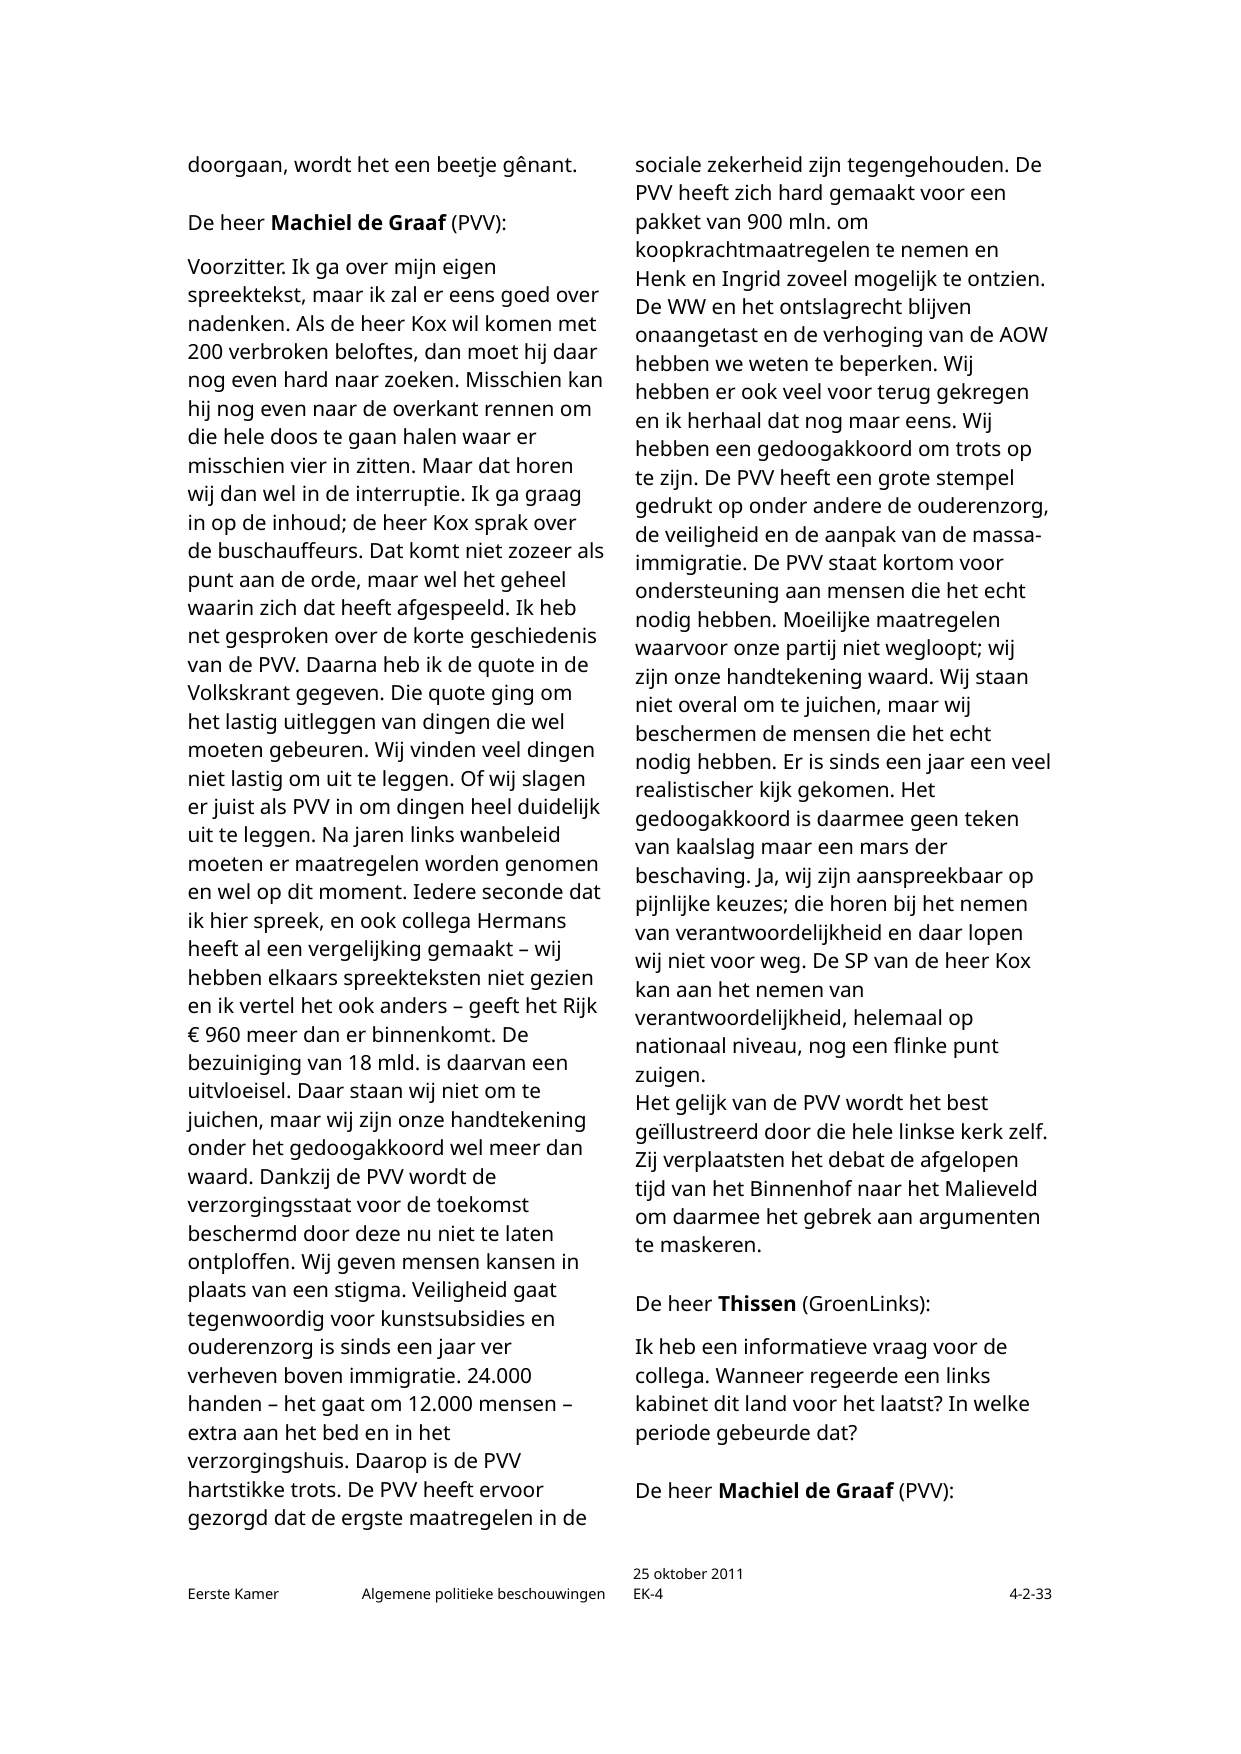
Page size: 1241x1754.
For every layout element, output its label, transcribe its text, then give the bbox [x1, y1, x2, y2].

text De heer Machiel de Graaf (PVV): [187, 208, 605, 237]
text doorgaan, wordt het een beetje gênant. [187, 150, 605, 178]
text Ik heb een informatieve vraag voor de collega. Wanneer regeerde een links kabinet dit land voor het laatst? In welke periode gebeurde dat? [635, 1332, 1053, 1446]
text De WW en het ontslagrecht blijven onaangetast en de verhoging van de AOW hebben we weten te beperken. Wij hebben er ook veel voor terug gekregen en ik herhaal dat nog maar eens. Wij hebben een gedoogakkoord om trots op te zijn. De PVV heeft een grote stempel gedrukt op onder andere de ouderenzorg, de veiligheid en de aanpak van de massa-immigratie. De PVV staat kortom voor ondersteuning aan mensen die het echt nodig hebben. Moeilijke maatregelen waarvoor onze partij niet wegloopt; wij zijn onze handtekening waard. Wij staan niet overal om te juichen, maar wij beschermen de mensen die het echt nodig hebben. Er is sinds een jaar een veel realistischer kijk gekomen. Het gedoogakkoord is daarmee geen teken van kaalslag maar een mars der beschaving. Ja, wij zijn aanspreekbaar op pijnlijke keuzes; die horen bij het nemen van verantwoordelijkheid en daar lopen wij niet voor weg. De SP van de heer Kox kan aan het nemen van verantwoordelijkheid, helemaal op nationaal niveau, nog een flinke punt zuigen. [635, 292, 1053, 1088]
text Voorzitter. Ik ga over mijn eigen spreektekst, maar ik zal er eens goed over nadenken. Als de heer Kox wil komen met 200 verbroken beloftes, dan moet hij daar nog even hard naar zoeken. Misschien kan hij nog even naar de overkant rennen om die hele doos te gaan halen waar er misschien vier in zitten. Maar dat horen wij dan wel in de interruptie. Ik ga graag in op de inhoud; de heer Kox sprak over de buschauffeurs. Dat komt niet zozeer als punt aan de orde, maar wel het geheel waarin zich dat heeft afgespeeld. Ik heb net gesproken over de korte geschiedenis van de PVV. Daarna heb ik de quote in de Volkskrant gegeven. Die quote ging om het lastig uitleggen van dingen die wel moeten gebeuren. Wij vinden veel dingen niet lastig om uit te leggen. Of wij slagen er juist als PVV in om dingen heel duidelijk uit te leggen. Na jaren links wanbeleid moeten er maatregelen worden genomen en wel op dit moment. Iedere seconde dat ik hier spreek, en ook collega Hermans heeft al een vergelijking gemaakt – wij hebben elkaars spreekteksten niet gezien en ik vertel het ook anders – geeft het Rijk € 960 meer dan er binnenkomt. De bezuiniging van 18 mld. is daarvan een uitvloeisel. Daar staan wij niet om te juichen, maar wij zijn onze handtekening onder het gedoogakkoord wel meer dan waard. Dankzij de PVV wordt de verzorgingsstaat voor de toekomst beschermd door deze nu niet te laten ontploffen. Wij geven mensen kansen in plaats van een stigma. Veiligheid gaat tegenwoordig voor kunstsubsidies en ouderenzorg is sinds een jaar ver verheven boven immigratie. 24.000 handen – het gaat om 12.000 mensen – extra aan het bed en in het verzorgingshuis. Daarop is de PVV hartstikke trots. De PVV heeft ervoor gezorgd dat de ergste maatregelen in de [187, 252, 605, 1532]
text Het gelijk van de PVV wordt het best geïllustreerd door die hele linkse kerk zelf. Zij verplaatsten het debat de afgelopen tijd van het Binnenhof naar het Malieveld om daarmee het gebrek aan argumenten te maskeren. [635, 1088, 1053, 1259]
text De heer Thissen (GroenLinks): [635, 1289, 1053, 1317]
text De heer Machiel de Graaf (PVV): [635, 1476, 1053, 1505]
text sociale zekerheid zijn tegengehouden. De PVV heeft zich hard gemaakt voor een pakket van 900 mln. om koopkrachtmaatregelen te nemen en Henk en Ingrid zoveel mogelijk te ontzien. [635, 150, 1053, 292]
